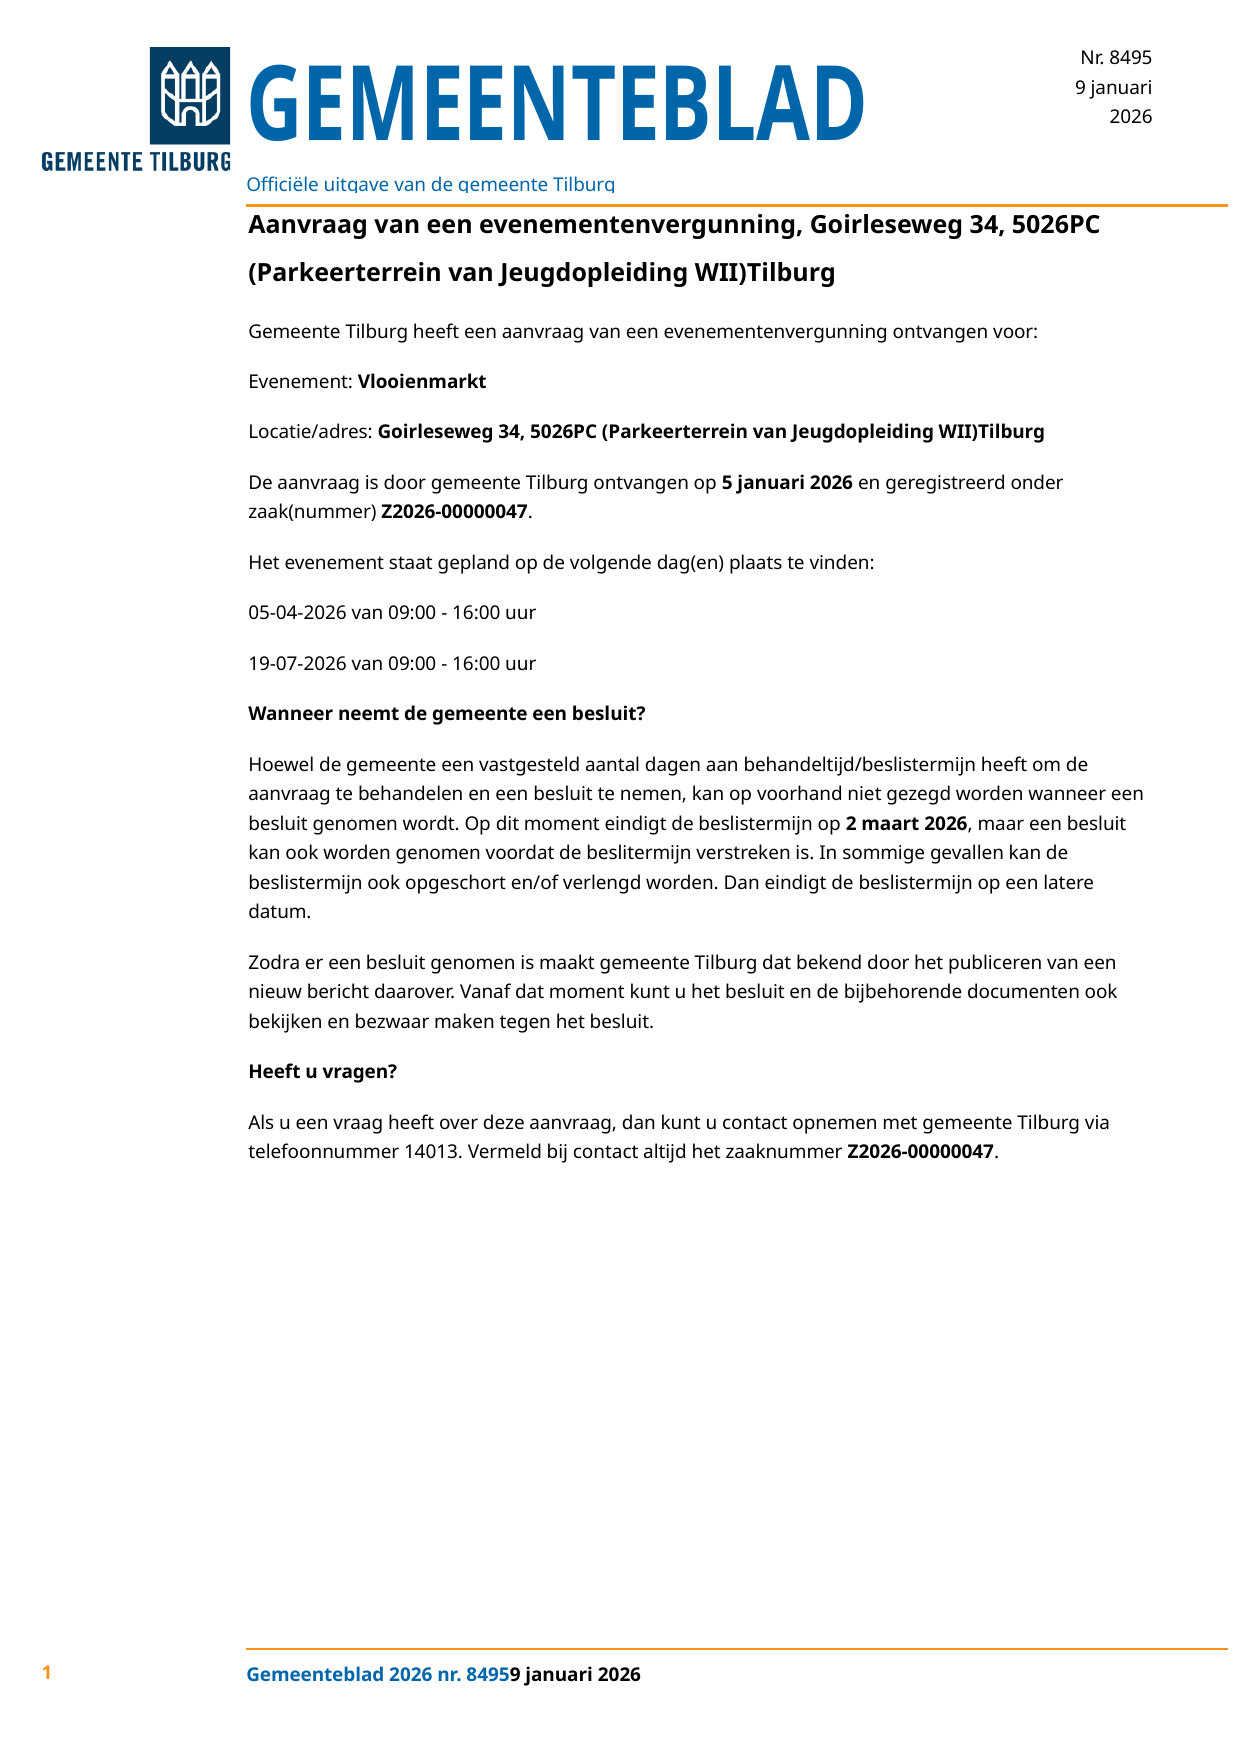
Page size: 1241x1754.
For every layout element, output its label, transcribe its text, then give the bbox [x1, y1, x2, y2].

text Het evenement staat gepland op de volgende dag(en) plaats te vinden: [248, 549, 1152, 575]
text Locatie/adres: Goirleseweg 34, 5026PC (Parkeerterrein van Jeugdopleiding WII)Tilburg [248, 419, 1152, 444]
text Heeft u vragen? [248, 1059, 1152, 1084]
text Aanvraag van een evenementenvergunning, Goirleseweg 34, 5026PC (Parkeerterrein van Jeugdopleiding WII)Tilburg [248, 207, 1152, 288]
text Evenement: Vlooienmarkt [248, 368, 1152, 394]
text Als u een vraag heeft over deze aanvraag, dan kunt u contact opnemen met gemeente Tilburg via telefoonnummer 14013. Vermeld bij contact altijd het zaaknummer Z2026-00000047. [248, 1109, 1152, 1164]
text Zodra er een besluit genomen is maakt gemeente Tilburg dat bekend door het publiceren van een nieuw bericht daarover. Vanaf dat moment kunt u het besluit en de bijbehorende documenten ook bekijken en bezwaar maken tegen het besluit. [248, 949, 1152, 1034]
text De aanvraag is door gemeente Tilburg ontvangen op 5 januari 2026 en geregistreerd onder zaak(nummer) Z2026-00000047. [248, 469, 1152, 524]
text 05-04-2026 van 09:00 - 16:00 uur [248, 599, 1152, 625]
picture [41, 47, 231, 172]
text Gemeente Tilburg heeft een aanvraag van een evenementenvergunning ontvangen voor: [248, 318, 1152, 344]
text 19-07-2026 van 09:00 - 16:00 uur [248, 650, 1152, 676]
text Wanneer neemt de gemeente een besluit? [248, 700, 1152, 726]
text Hoewel de gemeente een vastgesteld aantal dagen aan behandeltijd/beslistermijn heeft om de aanvraag te behandelen en een besluit te nemen, kan op voorhand niet gezegd worden wanneer een besluit genomen wordt. Op dit moment eindigt de beslistermijn op 2 maart 2026, maar een besluit kan ook worden genomen voordat de beslitermijn verstreken is. In sommige gevallen kan de beslistermijn ook opgeschort en/of verlengd worden. Dan eindigt de beslistermijn op een latere datum. [248, 751, 1152, 924]
